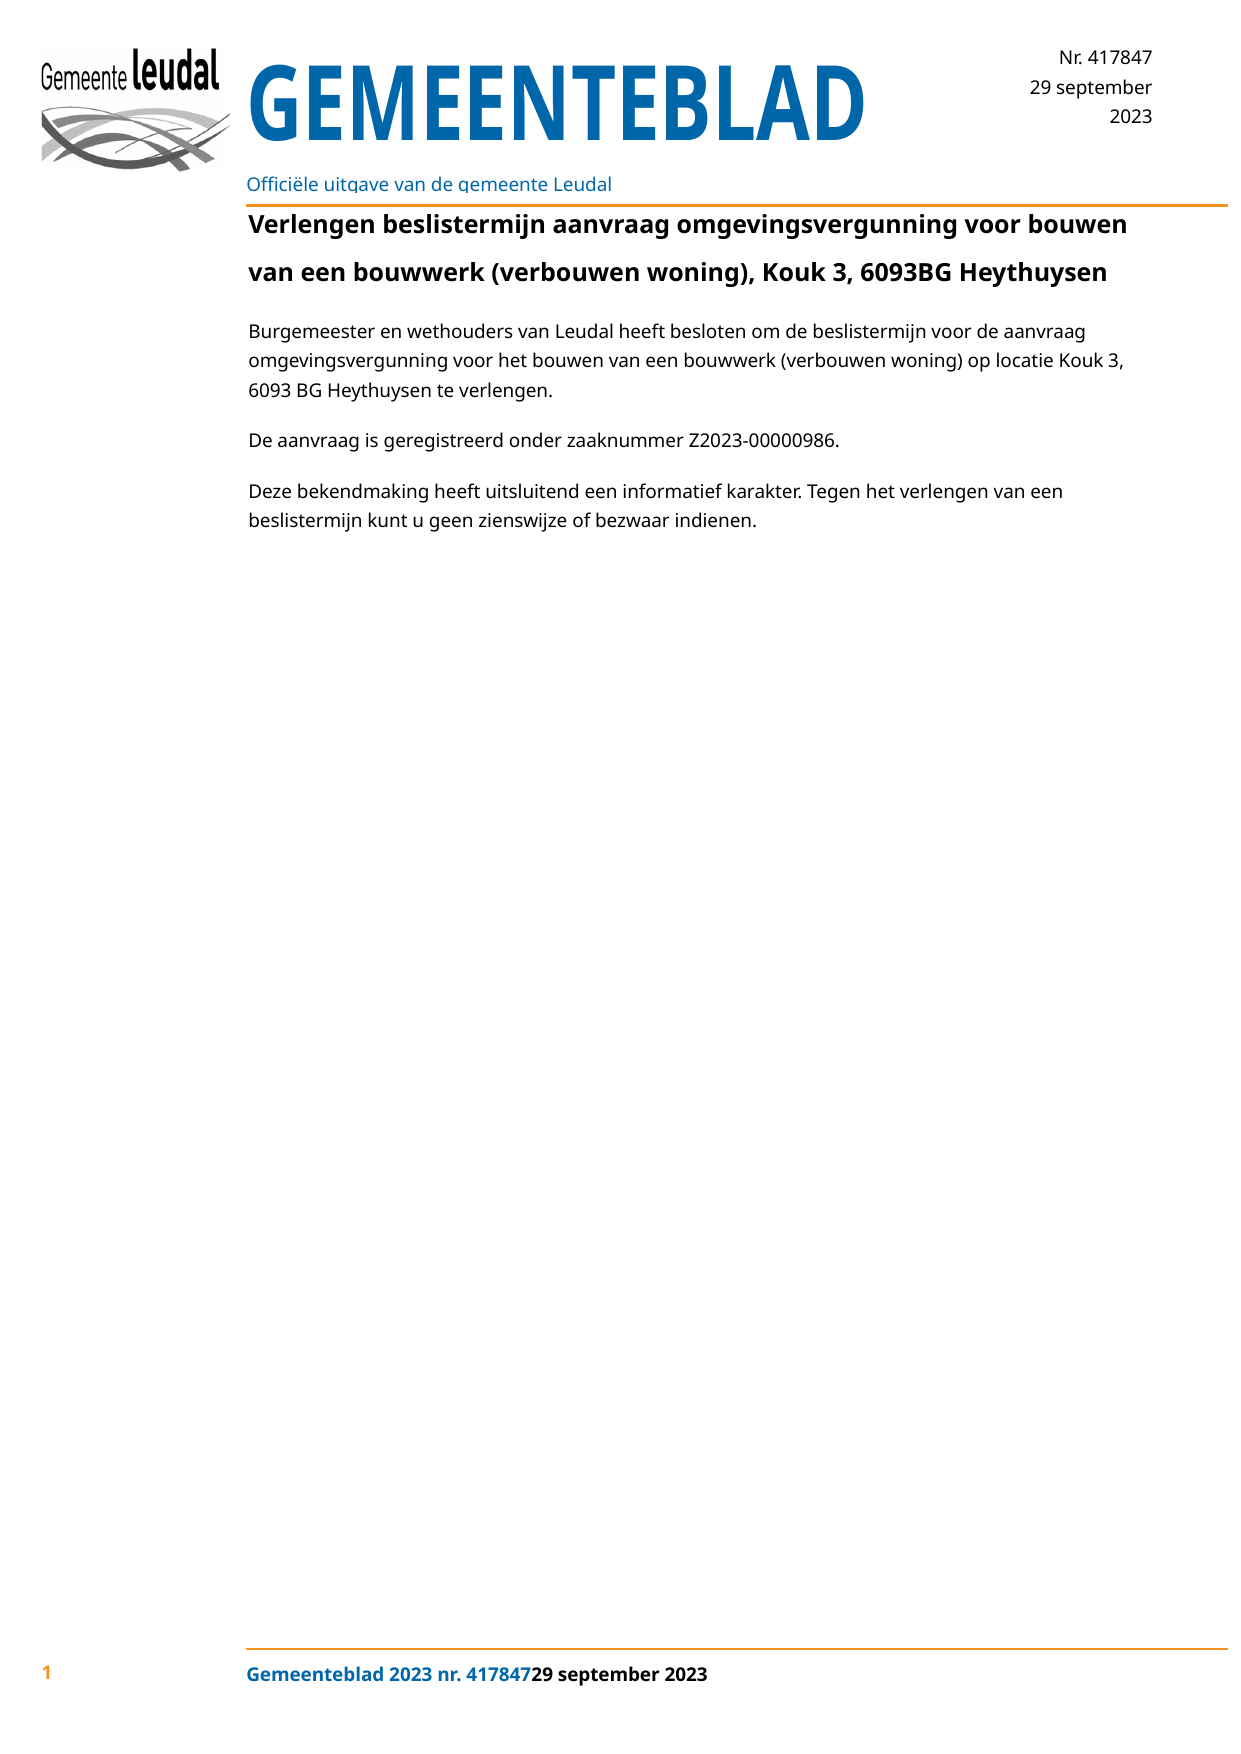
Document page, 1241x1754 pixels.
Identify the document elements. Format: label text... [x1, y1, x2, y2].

text Deze bekendmaking heeft uitsluitend een informatief karakter. Tegen het verlengen van een beslistermijn kunt u geen zienswijze of bezwaar indienen. [248, 478, 1152, 533]
text De aanvraag is geregistreerd onder zaaknummer Z2023-00000986. [248, 427, 1152, 453]
text Verlengen beslistermijn aanvraag omgevingsvergunning voor bouwen van een bouwwerk (verbouwen woning), Kouk 3, 6093BG Heythuysen [248, 207, 1152, 288]
text Burgemeester en wethouders van Leudal heeft besloten om de beslistermijn voor de aanvraag omgevingsvergunning voor het bouwen van een bouwwerk (verbouwen woning) op locatie Kouk 3, 6093 BG Heythuysen te verlengen. [248, 318, 1152, 403]
picture [41, 47, 231, 172]
